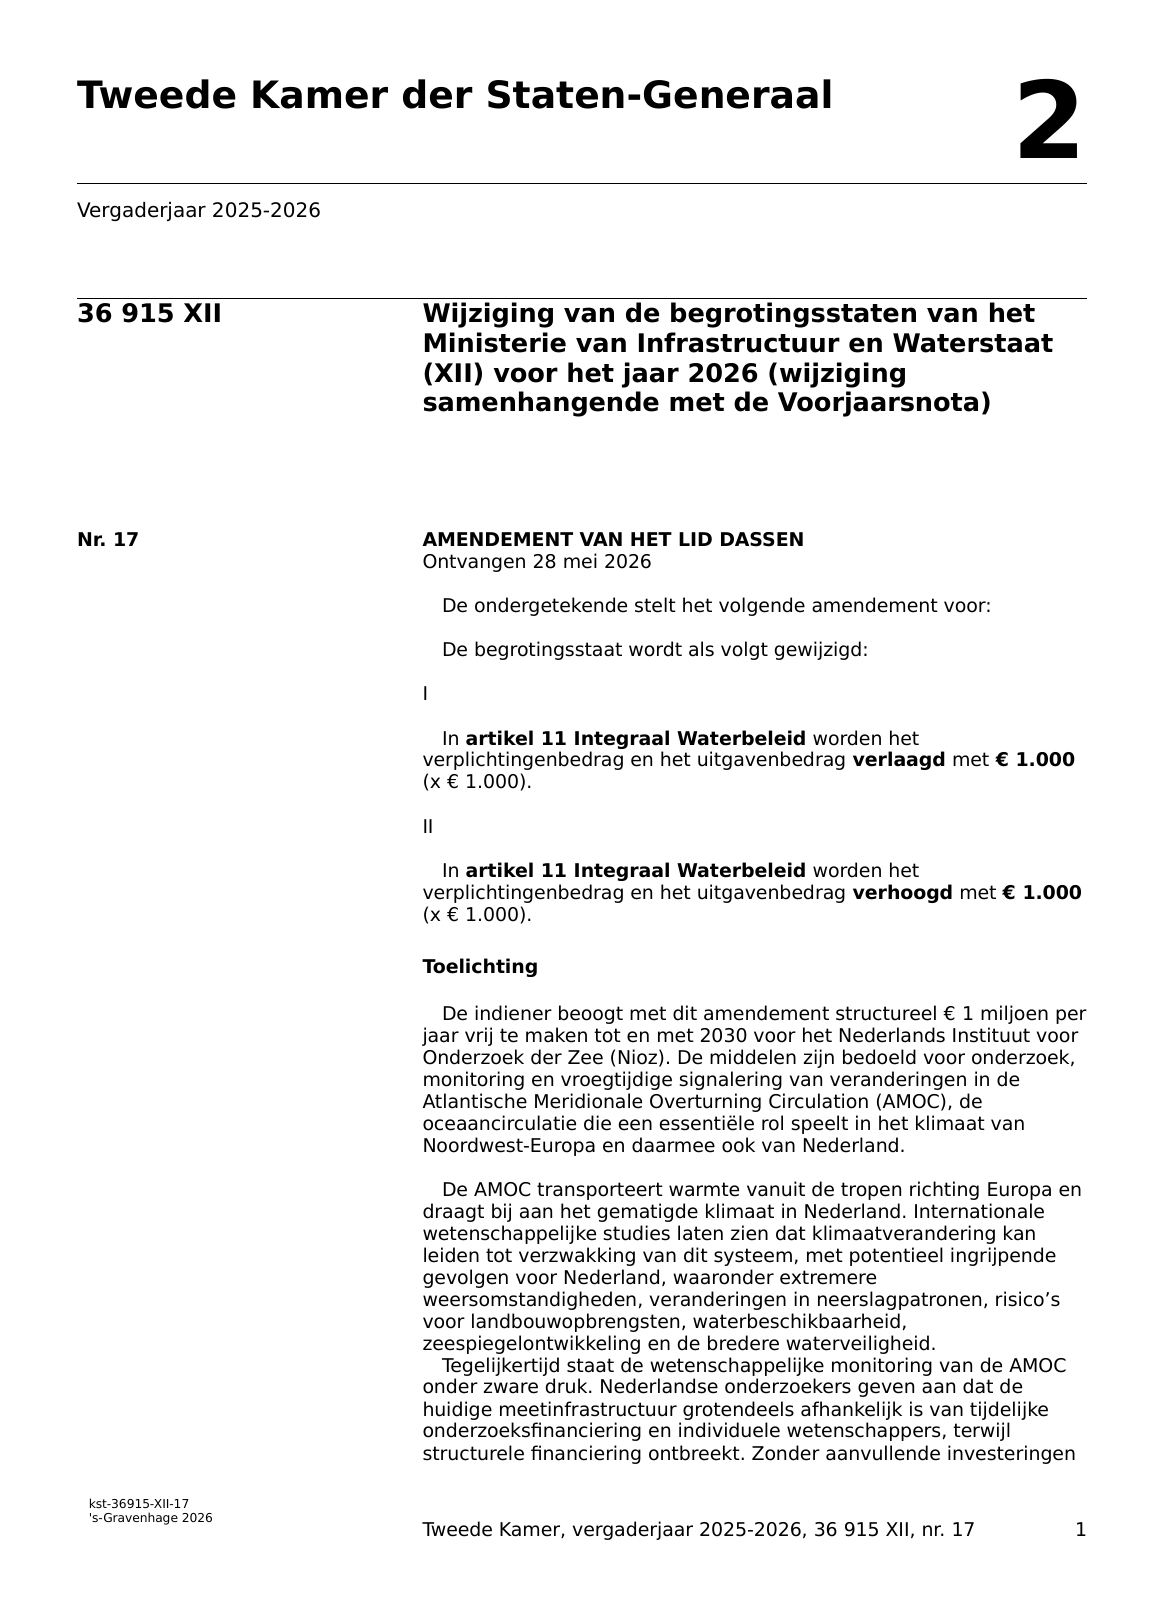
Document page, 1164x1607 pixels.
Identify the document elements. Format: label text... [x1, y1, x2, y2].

text kst-36915-XII-17 [88, 1497, 323, 1511]
text II [422, 816, 1087, 837]
text In artikel 11 Integraal Waterbeleid worden het verplichtingenbedrag en het uitgavenbedrag verhoogd met € 1.000 (x € 1.000). [422, 860, 1087, 926]
table_cell Vergaderjaar 2025-2026 [77, 184, 1087, 298]
text De AMOC transporteert warmte vanuit de tropen richting Europa en draagt bij aan het gematigde klimaat in Nederland. Internationale wetenschappelijke studies laten zien dat klimaatverandering kan leiden tot verzwakking van dit systeem, met potentieel ingrijpende gevolgen voor Nederland, waaronder extremere weersomstandigheden, veranderingen in neerslagpatronen, risico’s voor landbouwopbrengsten, waterbeschikbaarheid, zeespiegelontwikkeling en de bredere waterveiligheid. [422, 1179, 1087, 1354]
text Ontvangen 28 mei 2026 [422, 551, 1087, 573]
subtitle 36 915 XII Wijziging van de begrotingsstaten van het Ministerie van Infrastructuur en Waterstaat (XII) voor het jaar 2026 (wijziging samenhangende met de Voorjaarsnota) [77, 299, 1087, 418]
text In artikel 11 Integraal Waterbeleid worden het verplichtingenbedrag en het uitgavenbedrag verlaagd met € 1.000 (x € 1.000). [422, 727, 1087, 793]
table_header 2 [886, 59, 1087, 183]
text I [422, 683, 1087, 705]
text De ondergetekende stelt het volgende amendement voor: [422, 595, 1087, 617]
text De indiener beoogt met dit amendement structureel € 1 miljoen per jaar vrij te maken tot en met 2030 voor het Nederlands Instituut voor Onderzoek der Zee (Nioz). De middelen zijn bedoeld voor onderzoek, monitoring en vroegtijdige signalering van veranderingen in de Atlantische Meridionale Overturning Circulation (AMOC), de oceaancirculatie die een essentiële rol speelt in het klimaat van Noordwest-Europa en daarmee ook van Nederland. [422, 1003, 1087, 1156]
subtitle Nr. 17 AMENDEMENT VAN HET LID DASSEN [77, 529, 1087, 551]
table_header Tweede Kamer der Staten-Generaal [77, 59, 886, 183]
text De begrotingsstaat wordt als volgt gewijzigd: [422, 639, 1087, 661]
subtitle Toelichting [422, 956, 1087, 978]
text Tegelijkertijd staat de wetenschappelijke monitoring van de AMOC onder zware druk. Nederlandse onderzoekers geven aan dat de huidige meetinfrastructuur grotendeels afhankelijk is van tijdelijke onderzoeksfinanciering en individuele wetenschappers, terwijl structurele financiering ontbreekt. Zonder aanvullende investeringen [422, 1354, 1087, 1464]
text 's-Gravenhage 2026 [88, 1511, 323, 1525]
